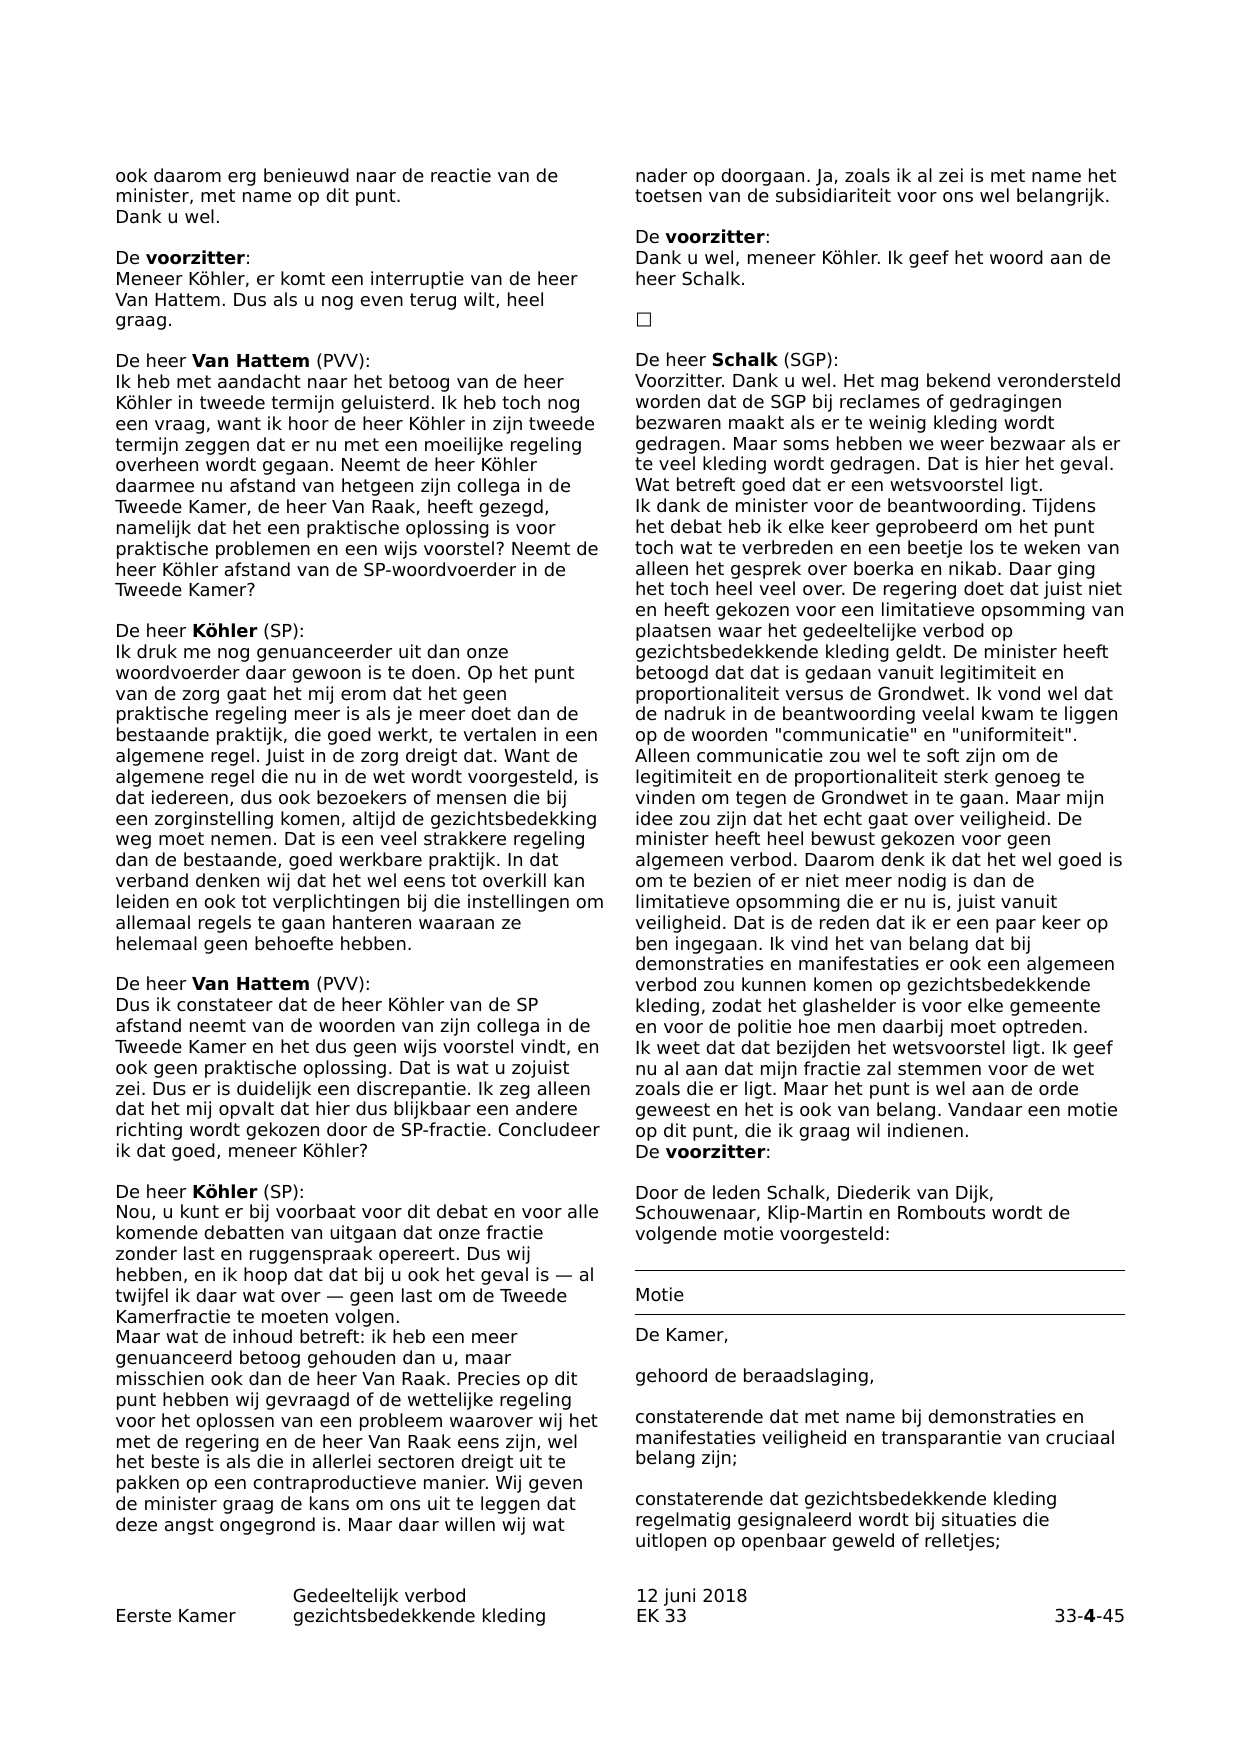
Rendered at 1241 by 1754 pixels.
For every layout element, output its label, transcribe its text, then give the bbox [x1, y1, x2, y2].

text Ik weet dat dat bezijden het wetsvoorstel ligt. Ik geef nu al aan dat mijn fractie zal stemmen voor de wet zoals die er ligt. Maar het punt is wel aan de orde geweest en het is ook van belang. Vandaar een motie op dit punt, die ik graag wil indienen. [635, 1037, 1125, 1142]
text constaterende dat gezichtsbedekkende kleding regelmatig gesignaleerd wordt bij situaties die uitlopen op openbaar geweld of relletjes; [635, 1489, 1125, 1551]
text ⬜ [635, 309, 1125, 330]
text Nou, u kunt er bij voorbaat voor dit debat en voor alle komende debatten van uitgaan dat onze fractie zonder last en ruggenspraak opereert. Dus wij hebben, en ik hoop dat dat bij u ook het geval is — al twijfel ik daar wat over — geen last om de Tweede Kamerfractie te moeten volgen. [115, 1202, 605, 1327]
text De heer Schalk (SGP): [635, 350, 1125, 371]
text Dus ik constateer dat de heer Köhler van de SP afstand neemt van de woorden van zijn collega in de Tweede Kamer en het dus geen wijs voorstel vindt, en ook geen praktische oplossing. Dat is wat u zojuist zei. Dus er is duidelijk een discrepantie. Ik zeg alleen dat het mij opvalt dat hier dus blijkbaar een andere richting wordt gekozen door de SP-fractie. Concludeer ik dat goed, meneer Köhler? [115, 995, 605, 1162]
text constaterende dat met name bij demonstraties en manifestaties veiligheid en transparantie van cruciaal belang zijn; [635, 1407, 1125, 1469]
text De voorzitter: [635, 1142, 1125, 1162]
text De heer Köhler (SP): [115, 621, 605, 642]
text Ik dank de minister voor de beantwoording. Tijdens het debat heb ik elke keer geprobeerd om het punt toch wat te verbreden en een beetje los te weken van alleen het gesprek over boerka en nikab. Daar ging het toch heel veel over. De regering doet dat juist niet en heeft gekozen voor een limitatieve opsomming van plaatsen waar het gedeeltelijke verbod op gezichtsbedekkende kleding geldt. De minister heeft betoogd dat dat is gedaan vanuit legitimiteit en proportionaliteit versus de Grondwet. Ik vond wel dat de nadruk in de beantwoording veelal kwam te liggen op de woorden "communicatie" en "uniformiteit". Alleen communicatie zou wel te soft zijn om de legitimiteit en de proportionaliteit sterk genoeg te vinden om tegen de Grondwet in te gaan. Maar mijn idee zou zijn dat het echt gaat over veiligheid. De minister heeft heel bewust gekozen voor geen algemeen verbod. Daarom denk ik dat het wel goed is om te bezien of er niet meer nodig is dan de limitatieve opsomming die er nu is, juist vanuit veiligheid. Dat is de reden dat ik er een paar keer op ben ingegaan. Ik vind het van belang dat bij demonstraties en manifestaties er ook een algemeen verbod zou kunnen komen op gezichtsbedekkende kleding, zodat het glashelder is voor elke gemeente en voor de politie hoe men daarbij moet optreden. [635, 496, 1125, 1037]
text nader op doorgaan. Ja, zoals ik al zei is met name het toetsen van de subsidiariteit voor ons wel belangrijk. [635, 165, 1125, 207]
text Motie [635, 1284, 1125, 1305]
text De heer Van Hattem (PVV): [115, 974, 605, 995]
text Dank u wel, meneer Köhler. Ik geef het woord aan de heer Schalk. [635, 248, 1125, 289]
text De heer Köhler (SP): [115, 1182, 605, 1202]
text Ik heb met aandacht naar het betoog van de heer Köhler in tweede termijn geluisterd. Ik heb toch nog een vraag, want ik hoor de heer Köhler in zijn tweede termijn zeggen dat er nu met een moeilijke regeling overheen wordt gegaan. Neemt de heer Köhler daarmee nu afstand van hetgeen zijn collega in de Tweede Kamer, de heer Van Raak, heeft gezegd, namelijk dat het een praktische oplossing is voor praktische problemen en een wijs voorstel? Neemt de heer Köhler afstand van de SP-woordvoerder in de Tweede Kamer? [115, 372, 605, 601]
text Ik druk me nog genuanceerder uit dan onze woordvoerder daar gewoon is te doen. Op het punt van de zorg gaat het mij erom dat het geen praktische regeling meer is als je meer doet dan de bestaande praktijk, die goed werkt, te vertalen in een algemene regel. Juist in de zorg dreigt dat. Want de algemene regel die nu in de wet wordt voorgesteld, is dat iedereen, dus ook bezoekers of mensen die bij een zorginstelling komen, altijd de gezichtsbedekking weg moet nemen. Dat is een veel strakkere regeling dan de bestaande, goed werkbare praktijk. In dat verband denken wij dat het wel eens tot overkill kan leiden en ook tot verplichtingen bij die instellingen om allemaal regels te gaan hanteren waaraan ze helemaal geen behoefte hebben. [115, 642, 605, 954]
text De heer Van Hattem (PVV): [115, 351, 605, 372]
text De Kamer, [635, 1325, 1125, 1346]
text Dank u wel. [115, 207, 605, 228]
text Meneer Köhler, er komt een interruptie van de heer Van Hattem. Dus als u nog even terug wilt, heel graag. [115, 268, 605, 331]
text De voorzitter: [635, 227, 1125, 248]
text Voorzitter. Dank u wel. Het mag bekend verondersteld worden dat de SGP bij reclames of gedragingen bezwaren maakt als er te weinig kleding wordt gedragen. Maar soms hebben we weer bezwaar als er te veel kleding wordt gedragen. Dat is hier het geval. Wat betreft goed dat er een wetsvoorstel ligt. [635, 371, 1125, 496]
text ook daarom erg benieuwd naar de reactie van de minister, met name op dit punt. [115, 165, 605, 207]
text gehoord de beraadslaging, [635, 1366, 1125, 1387]
text De voorzitter: [115, 248, 605, 268]
text Door de leden Schalk, Diederik van Dijk, Schouwenaar, Klip-Martin en Rombouts wordt de volgende motie voorgesteld: [635, 1182, 1125, 1245]
text Maar wat de inhoud betreft: ik heb een meer genuanceerd betoog gehouden dan u, maar misschien ook dan de heer Van Raak. Precies op dit punt hebben wij gevraagd of de wettelijke regeling voor het oplossen van een probleem waarover wij het met de regering en de heer Van Raak eens zijn, wel het beste is als die in allerlei sectoren dreigt uit te pakken op een contraproductieve manier. Wij geven de minister graag de kans om ons uit te leggen dat deze angst ongegrond is. Maar daar willen wij wat [115, 1327, 605, 1536]
